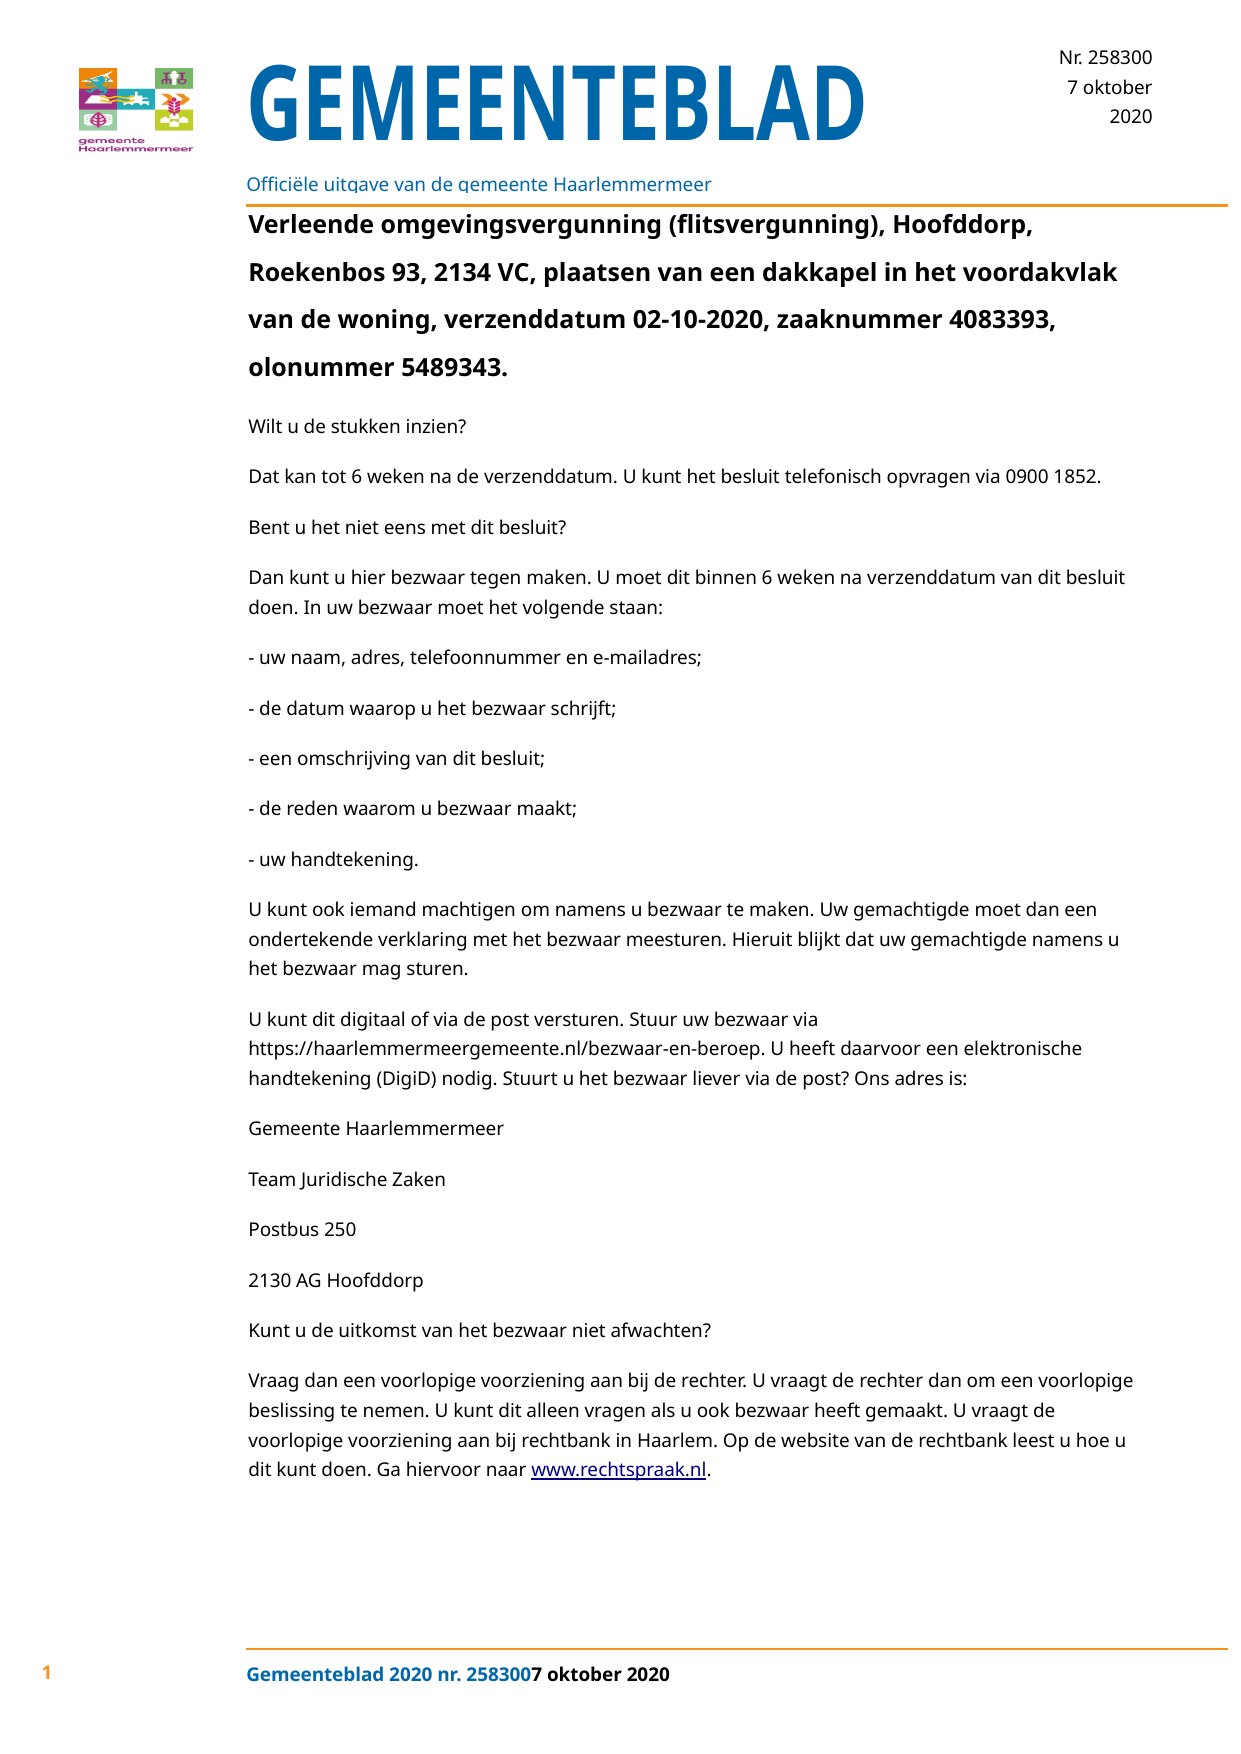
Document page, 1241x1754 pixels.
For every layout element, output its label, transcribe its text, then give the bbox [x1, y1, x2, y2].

text U kunt dit digitaal of via de post versturen. Stuur uw bezwaar via https://haarlemmermeergemeente.nl/bezwaar-en-beroep. U heeft daarvoor een elektronische handtekening (DigiD) nodig. Stuurt u het bezwaar liever via de post? Ons adres is: [248, 1006, 1152, 1091]
text Dan kunt u hier bezwaar tegen maken. U moet dit binnen 6 weken na verzenddatum van dit besluit doen. In uw bezwaar moet het volgende staan: [248, 564, 1152, 620]
text Kunt u de uitkomst van het bezwaar niet afwachten? [248, 1317, 1152, 1343]
text U kunt ook iemand machtigen om namens u bezwaar te maken. Uw gemachtigde moet dan een ondertekende verklaring met het bezwaar meesturen. Hieruit blijkt dat uw gemachtigde namens u het bezwaar mag sturen. [248, 896, 1152, 981]
text Wilt u de stukken inzien? [248, 413, 1152, 439]
text - de datum waarop u het bezwaar schrijft; [248, 695, 1152, 721]
text Verleende omgevingsvergunning (flitsvergunning), Hoofddorp, Roekenbos 93, 2134 VC, plaatsen van een dakkapel in het voordakvlak van de woning, verzenddatum 02-10-2020, zaaknummer 4083393, olonummer 5489343. [248, 207, 1152, 384]
text Bent u het niet eens met dit besluit? [248, 514, 1152, 540]
text - uw handtekening. [248, 846, 1152, 872]
text - een omschrijving van dit besluit; [248, 745, 1152, 771]
text - de reden waarom u bezwaar maakt; [248, 796, 1152, 821]
text Dat kan tot 6 weken na de verzenddatum. U kunt het besluit telefonisch opvragen via 0900 1852. [248, 463, 1152, 489]
text Gemeente Haarlemmermeer [248, 1116, 1152, 1141]
picture [41, 47, 231, 172]
text Postbus 250 [248, 1216, 1152, 1242]
text 2130 AG Hoofddorp [248, 1267, 1152, 1293]
text Team Juridische Zaken [248, 1166, 1152, 1192]
text Vraag dan een voorlopige voorziening aan bij de rechter. U vraagt de rechter dan om een voorlopige beslissing te nemen. U kunt dit alleen vragen als u ook bezwaar heeft gemaakt. U vraagt de voorlopige voorziening aan bij rechtbank in Haarlem. Op de website van de rechtbank leest u hoe u dit kunt doen. Ga hiervoor naar www.rechtspraak.nl. [248, 1368, 1152, 1482]
text - uw naam, adres, telefoonnummer en e-mailadres; [248, 644, 1152, 670]
